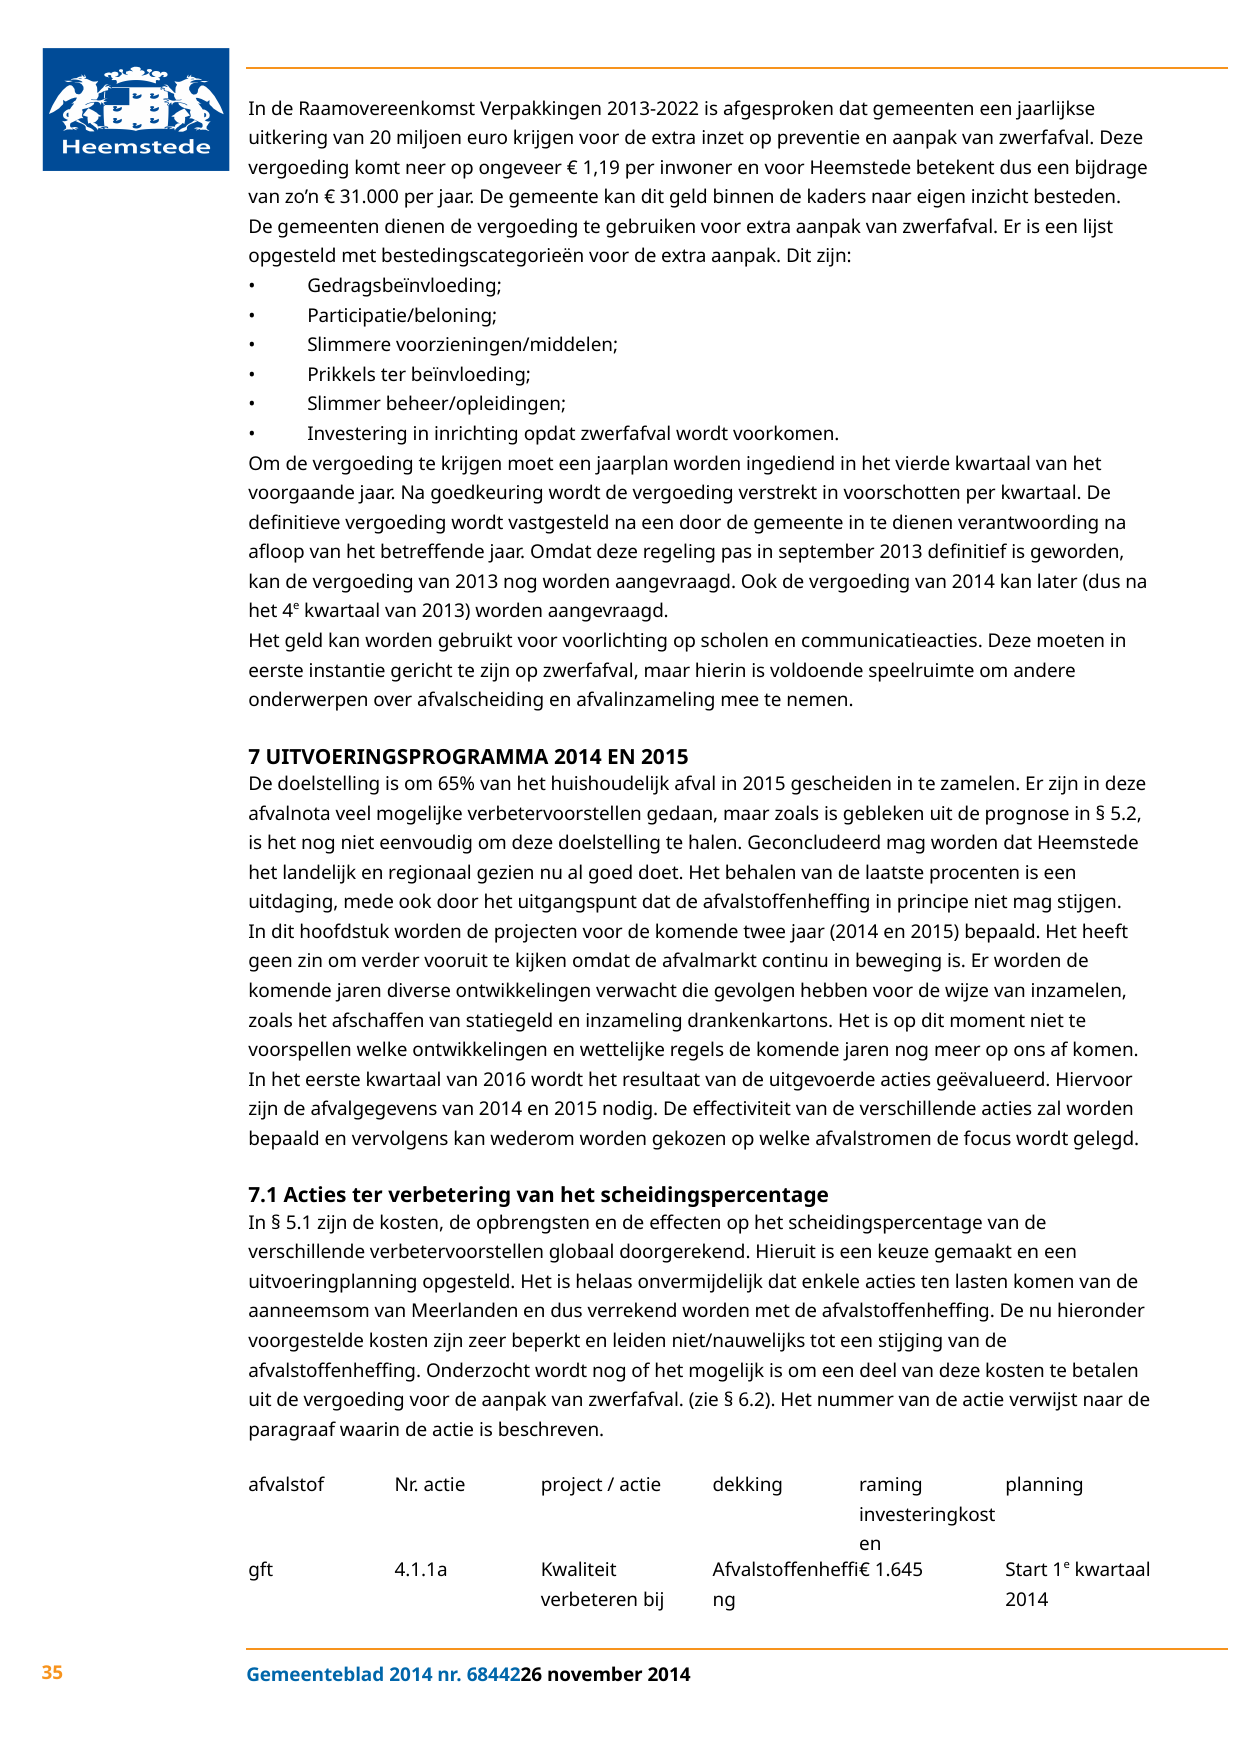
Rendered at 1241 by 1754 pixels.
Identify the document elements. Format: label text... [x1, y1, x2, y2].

table_header raming investeringkosten [859, 1471, 1005, 1556]
text In § 5.1 zijn de kosten, de opbrengsten en de effecten op het scheidingspercentage van de verschillende verbetervoorstellen globaal doorgerekend. Hieruit is een keuze gemaakt en een uitvoeringplanning opgesteld. Het is helaas onvermijdelijk dat enkele acties ten lasten komen van de aanneemsom van Meerlanden en dus verrekend worden met de afvalstoffenheffing. De nu hieronder voorgestelde kosten zijn zeer beperkt en leiden niet/nauwelijks tot een stijging van de afvalstoffenheffing. Onderzocht wordt nog of het mogelijk is om een deel van deze kosten te betalen uit de vergoeding voor de aanpak van zwerfafval. (zie § 6.2). Het nummer van de actie verwijst naar de paragraaf waarin de actie is beschreven. [248, 1209, 1152, 1442]
text 7 UITVOERINGSPROGRAMMA 2014 EN 2015 [248, 742, 1152, 770]
table_header project / actie [541, 1471, 712, 1556]
list Slimmer beheer/opleidingen; [248, 391, 1152, 416]
text 7.1 Acties ter verbetering van het scheidingspercentage [248, 1181, 1152, 1209]
list Participatie/beloning; [248, 302, 1152, 328]
table_header afvalstof [248, 1471, 394, 1556]
text De gemeenten dienen de vergoeding te gebruiken voor extra aanpak van zwerfafval. Er is een lijst opgesteld met bestedingscategorieën voor de extra aanpak. Dit zijn: [248, 213, 1152, 268]
text Om de vergoeding te krijgen moet een jaarplan worden ingediend in het vierde kwartaal van het voorgaande jaar. Na goedkeuring wordt de vergoeding verstrekt in voorschotten per kwartaal. De definitieve vergoeding wordt vastgesteld na een door de gemeente in te dienen verantwoording na afloop van het betreffende jaar. Omdat deze regeling pas in september 2013 definitief is geworden, kan de vergoeding van 2013 nog worden aangevraagd. Ook de vergoeding van 2014 kan later (dus na het 4e kwartaal van 2013) worden aangevraagd. [248, 450, 1152, 623]
table_cell € 1.645 [859, 1556, 1005, 1612]
picture [41, 47, 231, 172]
text Het geld kan worden gebruikt voor voorlichting op scholen en communicatieacties. Deze moeten in eerste instantie gericht te zijn op zwerfafval, maar hierin is voldoende speelruimte om andere onderwerpen over afvalscheiding en afvalinzameling mee te nemen. [248, 627, 1152, 712]
table_cell gft [248, 1556, 394, 1612]
table_header planning [1005, 1471, 1152, 1556]
table_cell Afvalstoffenheffing [713, 1556, 859, 1612]
table_cell 4.1.1a [394, 1556, 541, 1612]
list Slimmere voorzieningen/middelen; [248, 331, 1152, 357]
table_cell Kwaliteit verbeteren bij [541, 1556, 712, 1612]
table_header dekking [713, 1471, 859, 1556]
text In dit hoofdstuk worden de projecten voor de komende twee jaar (2014 en 2015) bepaald. Het heeft geen zin om verder vooruit te kijken omdat de afvalmarkt continu in beweging is. Er worden de komende jaren diverse ontwikkelingen verwacht die gevolgen hebben voor de wijze van inzamelen, zoals het afschaffen van statiegeld en inzameling drankenkartons. Het is op dit moment niet te voorspellen welke ontwikkelingen en wettelijke regels de komende jaren nog meer op ons af komen. [248, 918, 1152, 1062]
list Gedragsbeïnvloeding; [248, 272, 1152, 298]
text In het eerste kwartaal van 2016 wordt het resultaat van de uitgevoerde acties geëvalueerd. Hiervoor zijn de afvalgegevens van 2014 en 2015 nodig. De effectiviteit van de verschillende acties zal worden bepaald en vervolgens kan wederom worden gekozen op welke afvalstromen de focus wordt gelegd. [248, 1066, 1152, 1151]
table_cell Start 1e kwartaal 2014 [1005, 1556, 1152, 1612]
list Investering in inrichting opdat zwerfafval wordt voorkomen. [248, 420, 1152, 446]
table_header Nr. actie [394, 1471, 541, 1556]
list Prikkels ter beïnvloeding; [248, 361, 1152, 387]
text In de Raamovereenkomst Verpakkingen 2013-2022 is afgesproken dat gemeenten een jaarlijkse uitkering van 20 miljoen euro krijgen voor de extra inzet op preventie en aanpak van zwerfafval. Deze vergoeding komt neer op ongeveer € 1,19 per inwoner en voor Heemstede betekent dus een bijdrage van zo’n € 31.000 per jaar. De gemeente kan dit geld binnen de kaders naar eigen inzicht besteden. [248, 95, 1152, 209]
text De doelstelling is om 65% van het huishoudelijk afval in 2015 gescheiden in te zamelen. Er zijn in deze afvalnota veel mogelijke verbetervoorstellen gedaan, maar zoals is gebleken uit de prognose in § 5.2, is het nog niet eenvoudig om deze doelstelling te halen. Geconcludeerd mag worden dat Heemstede het landelijk en regionaal gezien nu al goed doet. Het behalen van de laatste procenten is een uitdaging, mede ook door het uitgangspunt dat de afvalstoffenheffing in principe niet mag stijgen. [248, 770, 1152, 914]
